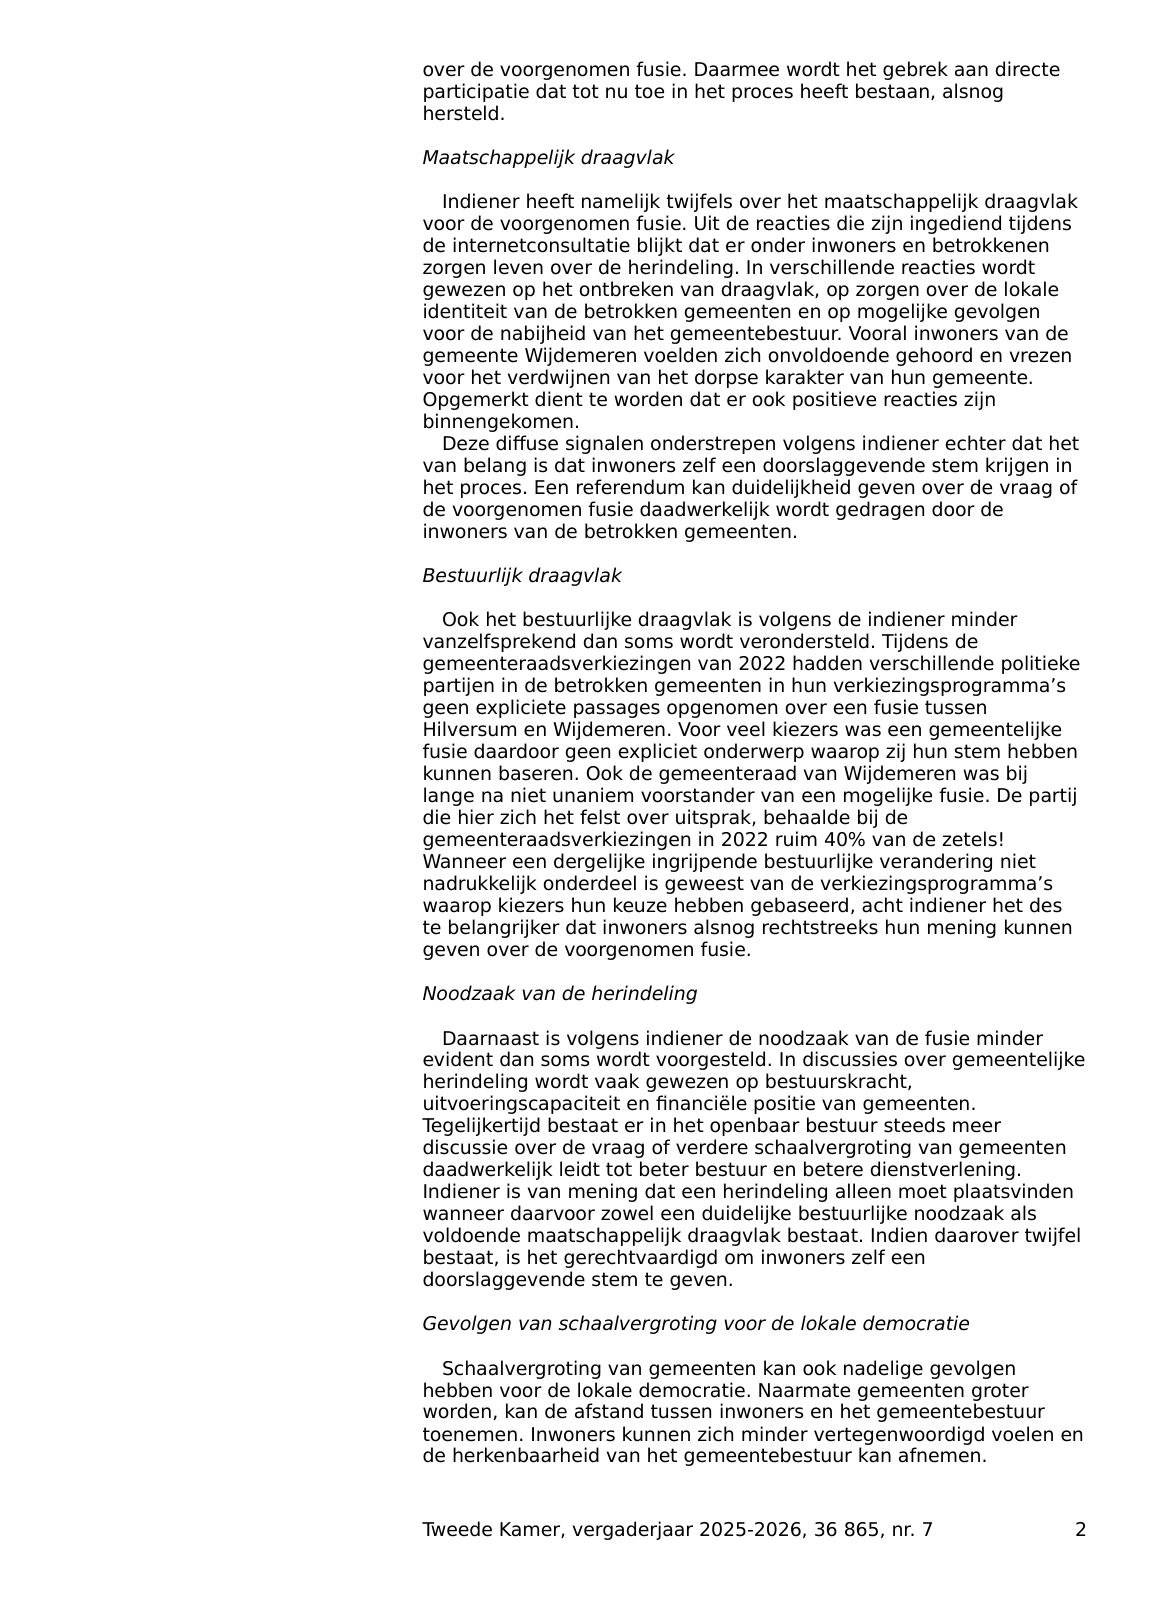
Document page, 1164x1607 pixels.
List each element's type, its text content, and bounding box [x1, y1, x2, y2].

text Ook het bestuurlijke draagvlak is volgens de indiener minder vanzelfsprekend dan soms wordt verondersteld. Tijdens de gemeenteraadsverkiezingen van 2022 hadden verschillende politieke partijen in de betrokken gemeenten in hun verkiezingsprogramma’s geen expliciete passages opgenomen over een fusie tussen Hilversum en Wijdemeren. Voor veel kiezers was een gemeentelijke fusie daardoor geen expliciet onderwerp waarop zij hun stem hebben kunnen baseren. Ook de gemeenteraad van Wijdemeren was bij lange na niet unaniem voorstander van een mogelijke fusie. De partij die hier zich het felst over uitsprak, behaalde bij de gemeenteraadsverkiezingen in 2022 ruim 40% van de zetels! Wanneer een dergelijke ingrijpende bestuurlijke verandering niet nadrukkelijk onderdeel is geweest van de verkiezingsprogramma’s waarop kiezers hun keuze hebben gebaseerd, acht indiener het des te belangrijker dat inwoners alsnog rechtstreeks hun mening kunnen geven over de voorgenomen fusie. [422, 609, 1087, 961]
subtitle Bestuurlijk draagvlak [422, 565, 1087, 587]
text Daarnaast is volgens indiener de noodzaak van de fusie minder evident dan soms wordt voorgesteld. In discussies over gemeentelijke herindeling wordt vaak gewezen op bestuurskracht, uitvoeringscapaciteit en financiële positie van gemeenten. Tegelijkertijd bestaat er in het openbaar bestuur steeds meer discussie over de vraag of verdere schaalvergroting van gemeenten daadwerkelijk leidt tot beter bestuur en betere dienstverlening. Indiener is van mening dat een herindeling alleen moet plaatsvinden wanneer daarvoor zowel een duidelijke bestuurlijke noodzaak als voldoende maatschappelijk draagvlak bestaat. Indien daarover twijfel bestaat, is het gerechtvaardigd om inwoners zelf een doorslaggevende stem te geven. [422, 1027, 1087, 1291]
subtitle Maatschappelijk draagvlak [422, 147, 1087, 169]
subtitle Gevolgen van schaalvergroting voor de lokale democratie [422, 1313, 1087, 1335]
text Schaalvergroting van gemeenten kan ook nadelige gevolgen hebben voor de lokale democratie. Naarmate gemeenten groter worden, kan de afstand tussen inwoners en het gemeentebestuur toenemen. Inwoners kunnen zich minder vertegenwoordigd voelen en de herkenbaarheid van het gemeentebestuur kan afnemen. [422, 1357, 1087, 1467]
text over de voorgenomen fusie. Daarmee wordt het gebrek aan directe participatie dat tot nu toe in het proces heeft bestaan, alsnog hersteld. [422, 59, 1087, 125]
text Indiener heeft namelijk twijfels over het maatschappelijk draagvlak voor de voorgenomen fusie. Uit de reacties die zijn ingediend tijdens de internetconsultatie blijkt dat er onder inwoners en betrokkenen zorgen leven over de herindeling. In verschillende reacties wordt gewezen op het ontbreken van draagvlak, op zorgen over de lokale identiteit van de betrokken gemeenten en op mogelijke gevolgen voor de nabijheid van het gemeentebestuur. Vooral inwoners van de gemeente Wijdemeren voelden zich onvoldoende gehoord en vrezen voor het verdwijnen van het dorpse karakter van hun gemeente. Opgemerkt dient te worden dat er ook positieve reacties zijn binnengekomen. [422, 191, 1087, 433]
subtitle Noodzaak van de herindeling [422, 983, 1087, 1005]
text Deze diffuse signalen onderstrepen volgens indiener echter dat het van belang is dat inwoners zelf een doorslaggevende stem krijgen in het proces. Een referendum kan duidelijkheid geven over de vraag of de voorgenomen fusie daadwerkelijk wordt gedragen door de inwoners van de betrokken gemeenten. [422, 433, 1087, 543]
